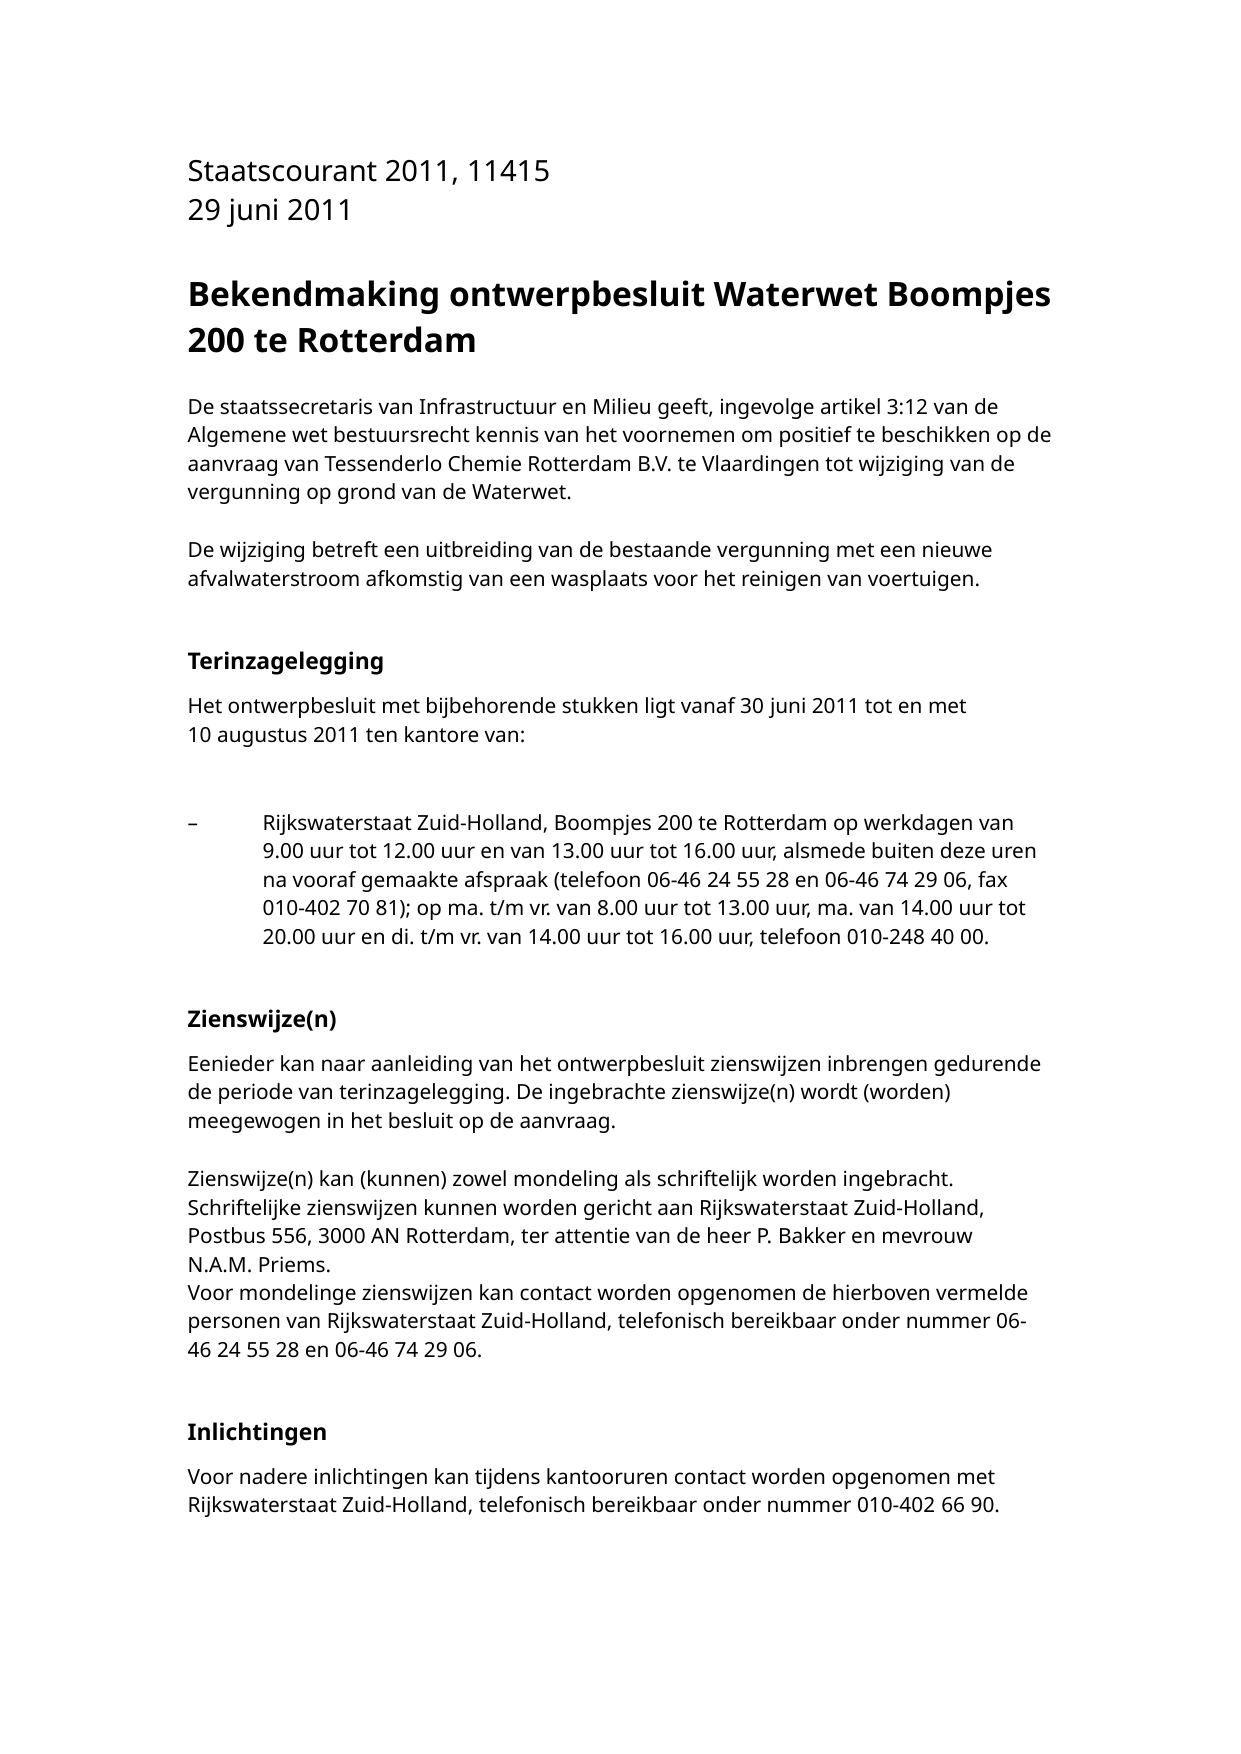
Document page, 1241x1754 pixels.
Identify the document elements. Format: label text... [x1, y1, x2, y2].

text De wijziging betreft een uitbreiding van de bestaande vergunning met een nieuwe afvalwaterstroom afkomstig van een wasplaats voor het reinigen van voertuigen. [187, 536, 1053, 592]
subtitle Inlichtingen [187, 1416, 1053, 1447]
text Het ontwerpbesluit met bijbehorende stukken ligt vanaf 30 juni 2011 tot en met 10 augustus 2011 ten kantore van: [187, 691, 1053, 748]
subtitle Terinzagelegging [187, 645, 1053, 676]
subtitle Zienswijze(n) [187, 1003, 1053, 1034]
text 29 juni 2011 [187, 190, 1053, 229]
text Staatscourant 2011, 11415 [187, 150, 1053, 190]
text Zienswijze(n) kan (kunnen) zowel mondeling als schriftelijk worden ingebracht. Schriftelijke zienswijzen kunnen worden gericht aan Rijkswaterstaat Zuid-Holland, Postbus 556, 3000 AN Rotterdam, ter attentie van de heer P. Bakker en mevrouw N.A.M. Priems. [187, 1164, 1053, 1278]
list Rijkswaterstaat Zuid-Holland, Boompjes 200 te Rotterdam op werkdagen van 9.00 uur tot 12.00 uur en van 13.00 uur tot 16.00 uur, alsmede buiten deze uren na vooraf gemaakte afspraak (telefoon 06-46 24 55 28 en 06-46 74 29 06, fax 010-402 70 81); op ma. t/m vr. van 8.00 uur tot 13.00 uur, ma. van 14.00 uur tot 20.00 uur en di. t/m vr. van 14.00 uur tot 16.00 uur, telefoon 010-248 40 00. [187, 808, 1053, 950]
subtitle Bekendmaking ontwerpbesluit Waterwet Boompjes 200 te Rotterdam [187, 271, 1053, 362]
text Eenieder kan naar aanleiding van het ontwerpbesluit zienswijzen inbrengen gedurende de periode van terinzagelegging. De ingebrachte zienswijze(n) wordt (worden) meegewogen in het besluit op de aanvraag. [187, 1049, 1053, 1134]
text De staatssecretaris van Infrastructuur en Milieu geeft, ingevolge artikel 3:12 van de Algemene wet bestuursrecht kennis van het voornemen om positief te beschikken op de aanvraag van Tessenderlo Chemie Rotterdam B.V. te Vlaardingen tot wijziging van de vergunning op grond van de Waterwet. [187, 392, 1053, 506]
text Voor mondelinge zienswijzen kan contact worden opgenomen de hierboven vermelde personen van Rijkswaterstaat Zuid-Holland, telefonisch bereikbaar onder nummer 06-46 24 55 28 en 06-46 74 29 06. [187, 1278, 1053, 1363]
text Voor nadere inlichtingen kan tijdens kantooruren contact worden opgenomen met Rijkswaterstaat Zuid-Holland, telefonisch bereikbaar onder nummer 010-402 66 90. [187, 1462, 1053, 1519]
